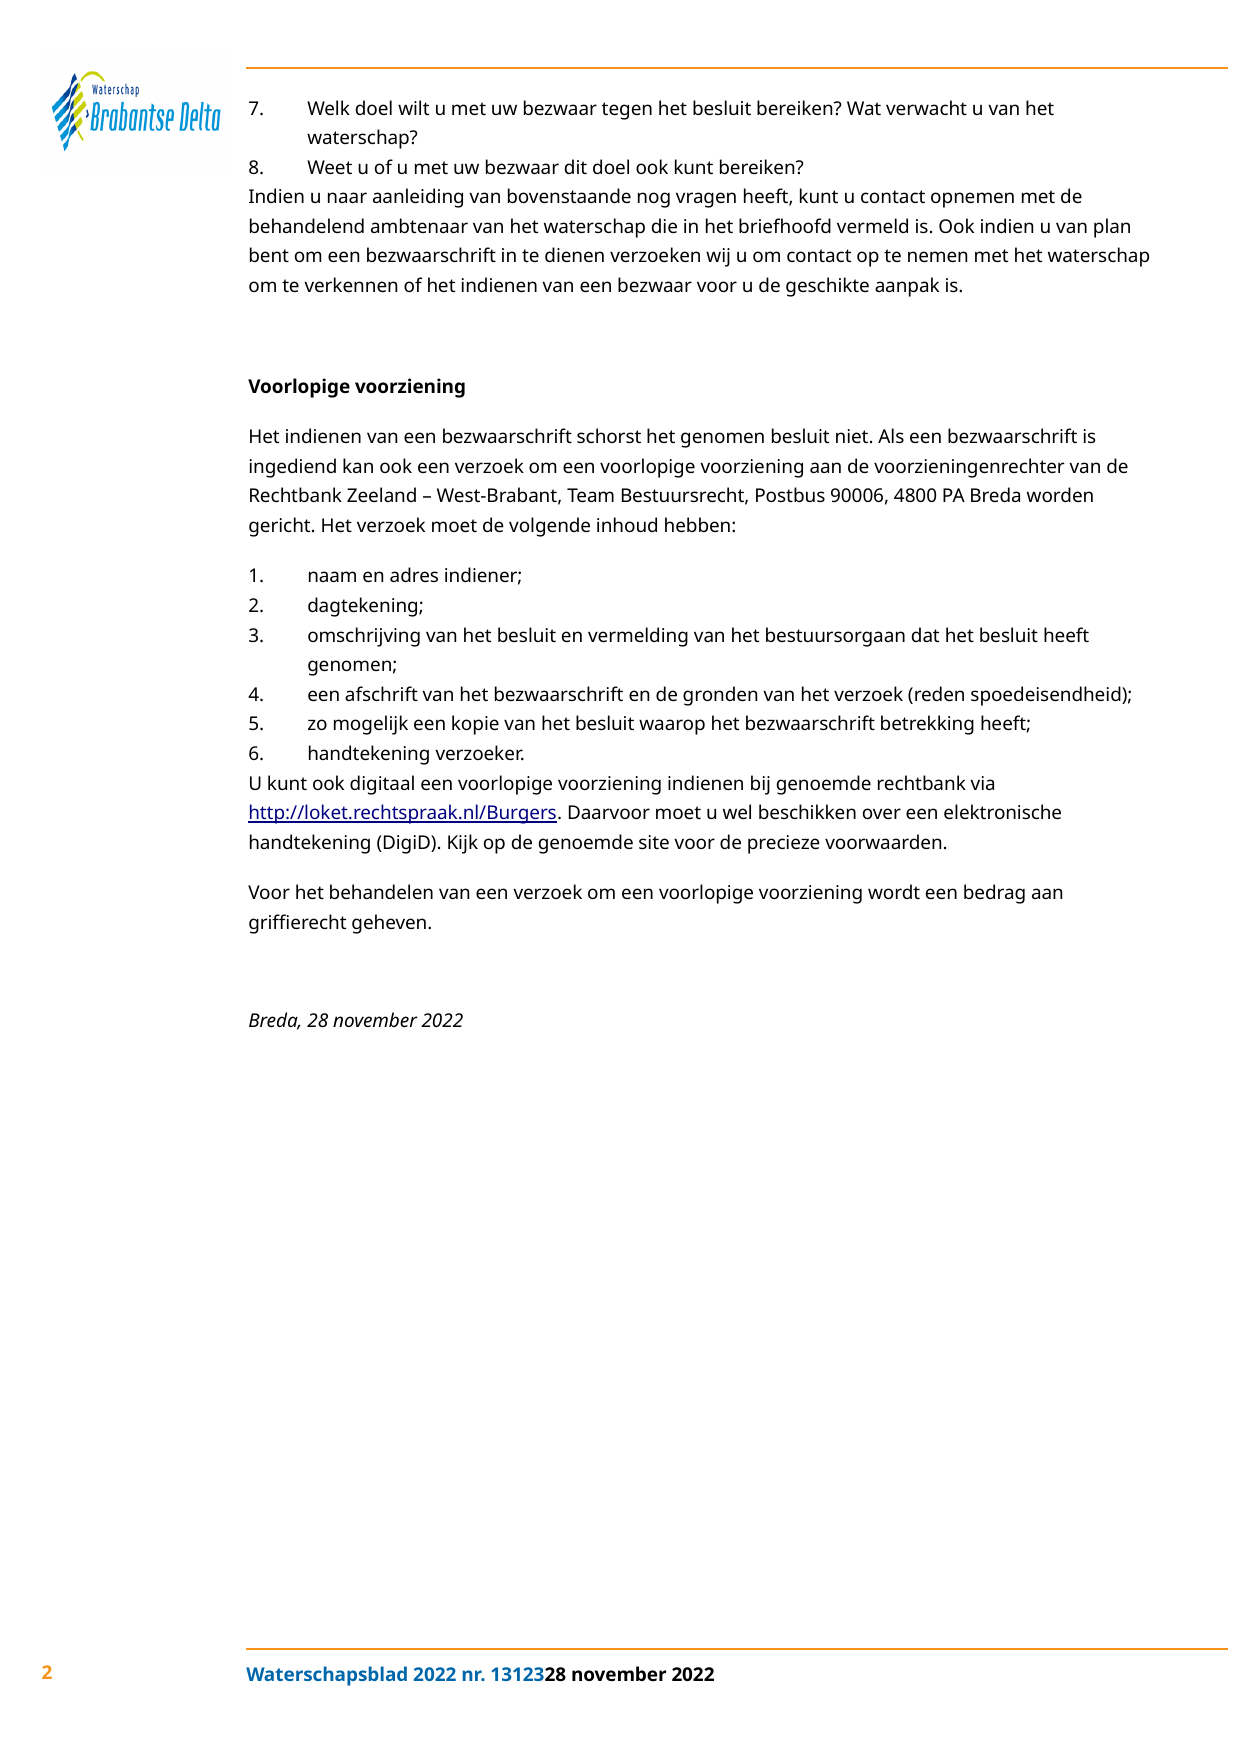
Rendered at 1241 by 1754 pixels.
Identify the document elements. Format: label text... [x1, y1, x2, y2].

list naam en adres indiener; [248, 563, 1152, 588]
list zo mogelijk een kopie van het besluit waarop het bezwaarschrift betrekking heeft; [248, 711, 1152, 736]
text Voor het behandelen van een verzoek om een voorlopige voorziening wordt een bedrag aan griffierecht geheven. [248, 879, 1152, 935]
text Breda, 28 november 2022 [248, 1007, 1152, 1033]
text Het indienen van een bezwaarschrift schorst het genomen besluit niet. Als een bezwaarschrift is ingediend kan ook een verzoek om een voorlopige voorziening aan de voorzieningenrechter van de Rechtbank Zeeland – West-Brabant, Team Bestuursrecht, Postbus 90006, 4800 PA Breda worden gericht. Het verzoek moet de volgende inhoud hebben: [248, 423, 1152, 538]
list handtekening verzoeker. [248, 740, 1152, 766]
text Indien u naar aanleiding van bovenstaande nog vragen heeft, kunt u contact opnemen met de behandelend ambtenaar van het waterschap die in het briefhoofd vermeld is. Ook indien u van plan bent om een bezwaarschrift in te dienen verzoeken wij u om contact op te nemen met het waterschap om te verkennen of het indienen van een bezwaar voor u de geschikte aanpak is. [248, 183, 1152, 298]
list Weet u of u met uw bezwaar dit doel ook kunt bereiken? [248, 154, 1152, 180]
list dagtekening; [248, 592, 1152, 618]
list een afschrift van het bezwaarschrift en de gronden van het verzoek (reden spoedeisendheid); [248, 681, 1152, 707]
list Welk doel wilt u met uw bezwaar tegen het besluit bereiken? Wat verwacht u van het waterschap? [248, 95, 1152, 150]
list omschrijving van het besluit en vermelding van het bestuursorgaan dat het besluit heeft genomen; [248, 622, 1152, 677]
picture [41, 47, 231, 172]
text U kunt ook digitaal een voorlopige voorziening indienen bij genoemde rechtbank via http://loket.rechtspraak.nl/Burgers. Daarvoor moet u wel beschikken over een elektronische handtekening (DigiD). Kijk op de genoemde site voor de precieze voorwaarden. [248, 770, 1152, 855]
text Voorlopige voorziening [248, 373, 1152, 399]
